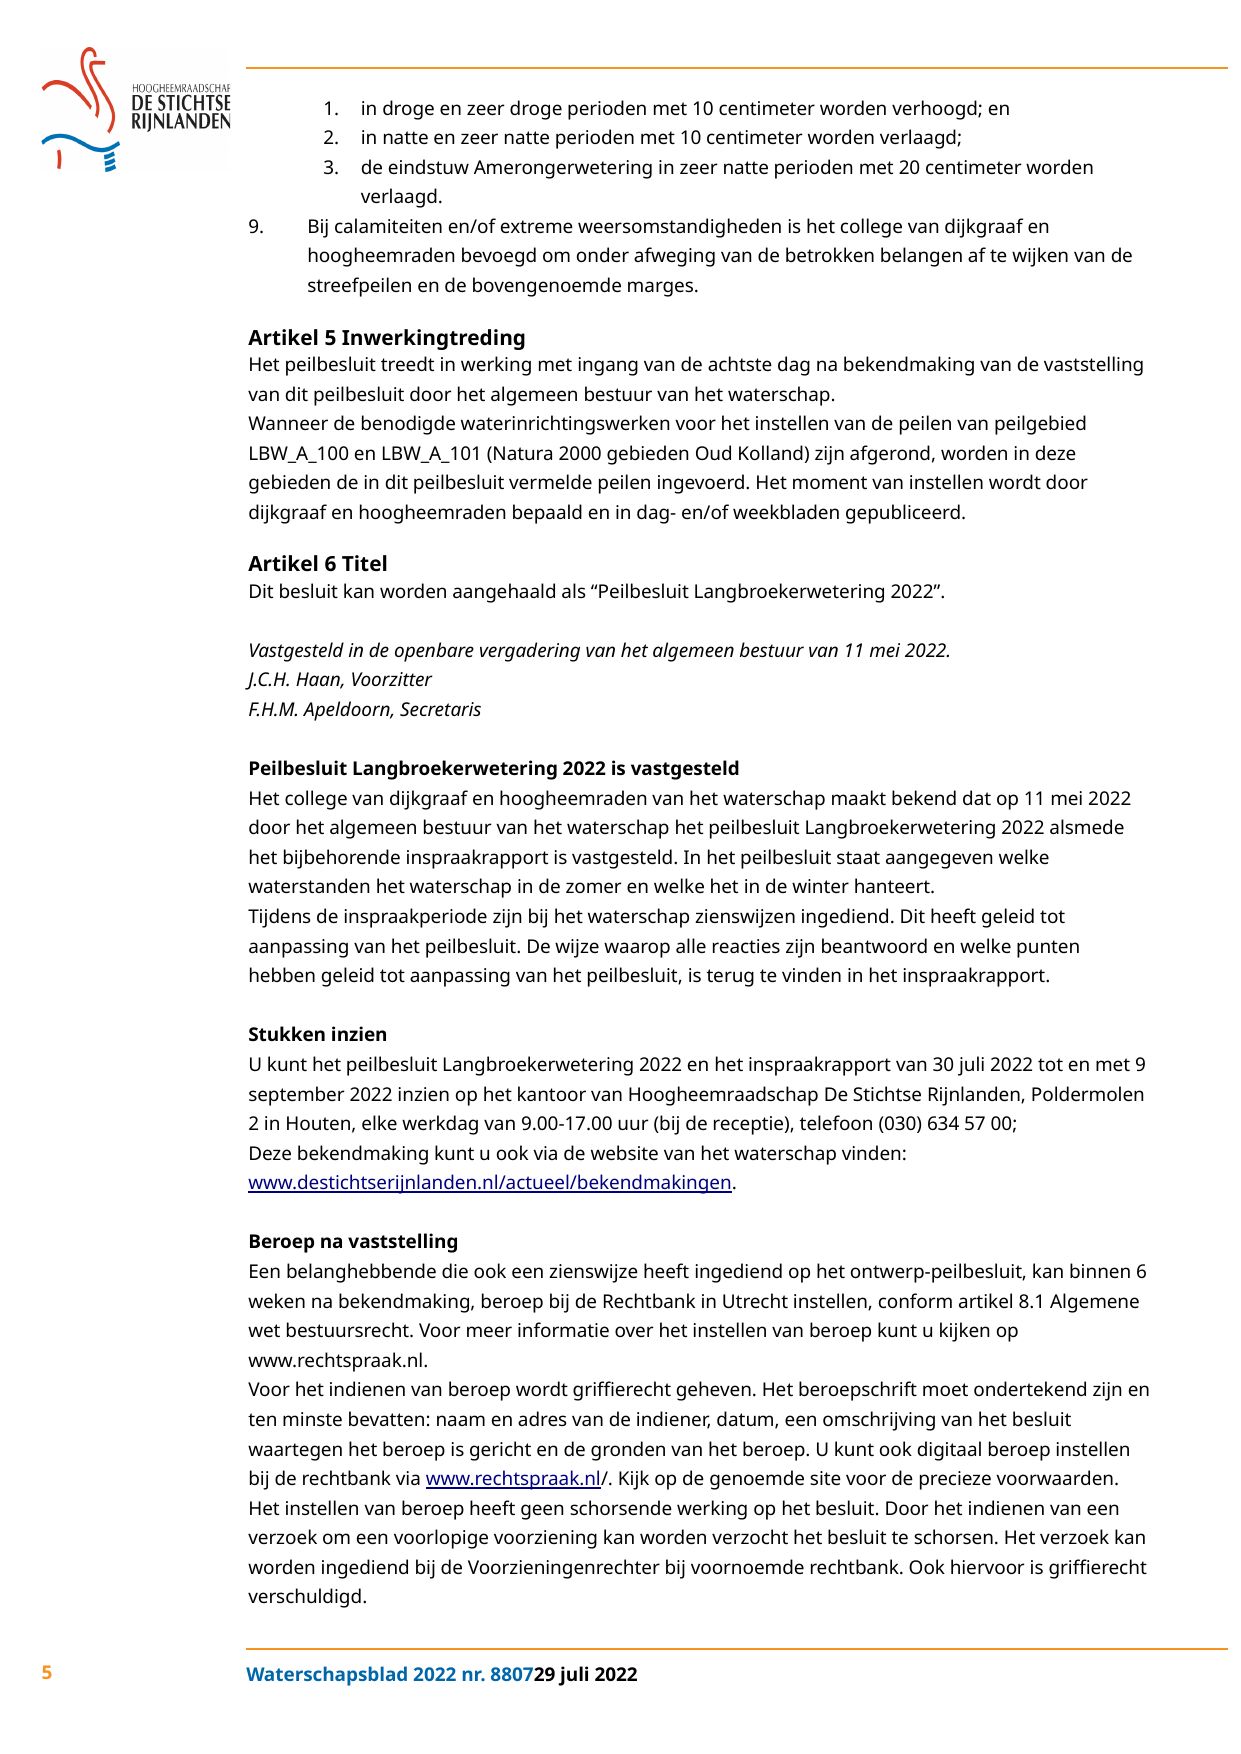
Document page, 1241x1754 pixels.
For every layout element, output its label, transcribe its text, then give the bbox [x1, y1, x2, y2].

text Tijdens de inspraakperiode zijn bij het waterschap zienswijzen ingediend. Dit heeft geleid tot aanpassing van het peilbesluit. De wijze waarop alle reacties zijn beantwoord en welke punten hebben geleid tot aanpassing van het peilbesluit, is terug te vinden in het inspraakrapport. [248, 903, 1152, 988]
list de eindstuw Amerongerwetering in zeer natte perioden met 20 centimeter worden verlaagd. [323, 154, 1152, 209]
text Het college van dijkgraaf en hoogheemraden van het waterschap maakt bekend dat op 11 mei 2022 door het algemeen bestuur van het waterschap het peilbesluit Langbroekerwetering 2022 alsmede het bijbehorende inspraakrapport is vastgesteld. In het peilbesluit staat aangegeven welke waterstanden het waterschap in de zomer en welke het in de winter hanteert. [248, 785, 1152, 899]
text Beroep na vaststelling [248, 1229, 1152, 1254]
text Dit besluit kan worden aangehaald als “Peilbesluit Langbroekerwetering 2022”. [248, 578, 1152, 604]
text Peilbesluit Langbroekerwetering 2022 is vastgesteld [248, 755, 1152, 781]
text Artikel 5 Inwerkingtreding [248, 323, 1152, 351]
text J.C.H. Haan, Voorzitter [248, 667, 1152, 692]
list Bij calamiteiten en/of extreme weersomstandigheden is het college van dijkgraaf en hoogheemraden bevoegd om onder afweging van de betrokken belangen af te wijken van de streefpeilen en de bovengenoemde marges. [248, 213, 1152, 298]
text Het instellen van beroep heeft geen schorsende werking op het besluit. Door het indienen van een verzoek om een voorlopige voorziening kan worden verzocht het besluit te schorsen. Het verzoek kan worden ingediend bij de Voorzieningenrechter bij voornoemde rechtbank. Ook hiervoor is griffierecht verschuldigd. [248, 1495, 1152, 1609]
picture [41, 47, 231, 172]
text Een belanghebbende die ook een zienswijze heeft ingediend op het ontwerp-peilbesluit, kan binnen 6 weken na bekendmaking, beroep bij de Rechtbank in Utrecht instellen, conform artikel 8.1 Algemene wet bestuursrecht. Voor meer informatie over het instellen van beroep kunt u kijken op www.rechtspraak.nl. [248, 1258, 1152, 1373]
text Wanneer de benodigde waterinrichtingswerken voor het instellen van de peilen van peilgebied LBW_A_100 en LBW_A_101 (Natura 2000 gebieden Oud Kolland) zijn afgerond, worden in deze gebieden de in dit peilbesluit vermelde peilen ingevoerd. Het moment van instellen wordt door dijkgraaf en hoogheemraden bepaald en in dag- en/of weekbladen gepubliceerd. [248, 410, 1152, 525]
text Het peilbesluit treedt in werking met ingang van de achtste dag na bekendmaking van de vaststelling van dit peilbesluit door het algemeen bestuur van het waterschap. [248, 351, 1152, 406]
text Deze bekendmaking kunt u ook via de website van het waterschap vinden: www.destichtserijnlanden.nl/actueel/bekendmakingen. [248, 1140, 1152, 1195]
text Vastgesteld in de openbare vergadering van het algemeen bestuur van 11 mei 2022. [248, 637, 1152, 663]
text Stukken inzien [248, 1022, 1152, 1047]
text Artikel 6 Titel [248, 549, 1152, 578]
text F.H.M. Apeldoorn, Secretaris [248, 696, 1152, 722]
text Voor het indienen van beroep wordt griffierecht geheven. Het beroepschrift moet ondertekend zijn en ten minste bevatten: naam en adres van de indiener, datum, een omschrijving van het besluit waartegen het beroep is gericht en de gronden van het beroep. U kunt ook digitaal beroep instellen bij de rechtbank via www.rechtspraak.nl/. Kijk op de genoemde site voor de precieze voorwaarden. [248, 1377, 1152, 1491]
list in natte en zeer natte perioden met 10 centimeter worden verlaagd; [323, 124, 1152, 150]
text U kunt het peilbesluit Langbroekerwetering 2022 en het inspraakrapport van 30 juli 2022 tot en met 9 september 2022 inzien op het kantoor van Hoogheemraadschap De Stichtse Rijnlanden, Poldermolen 2 in Houten, elke werkdag van 9.00-17.00 uur (bij de receptie), telefoon (030) 634 57 00; [248, 1051, 1152, 1136]
list in droge en zeer droge perioden met 10 centimeter worden verhoogd; en [323, 95, 1152, 121]
